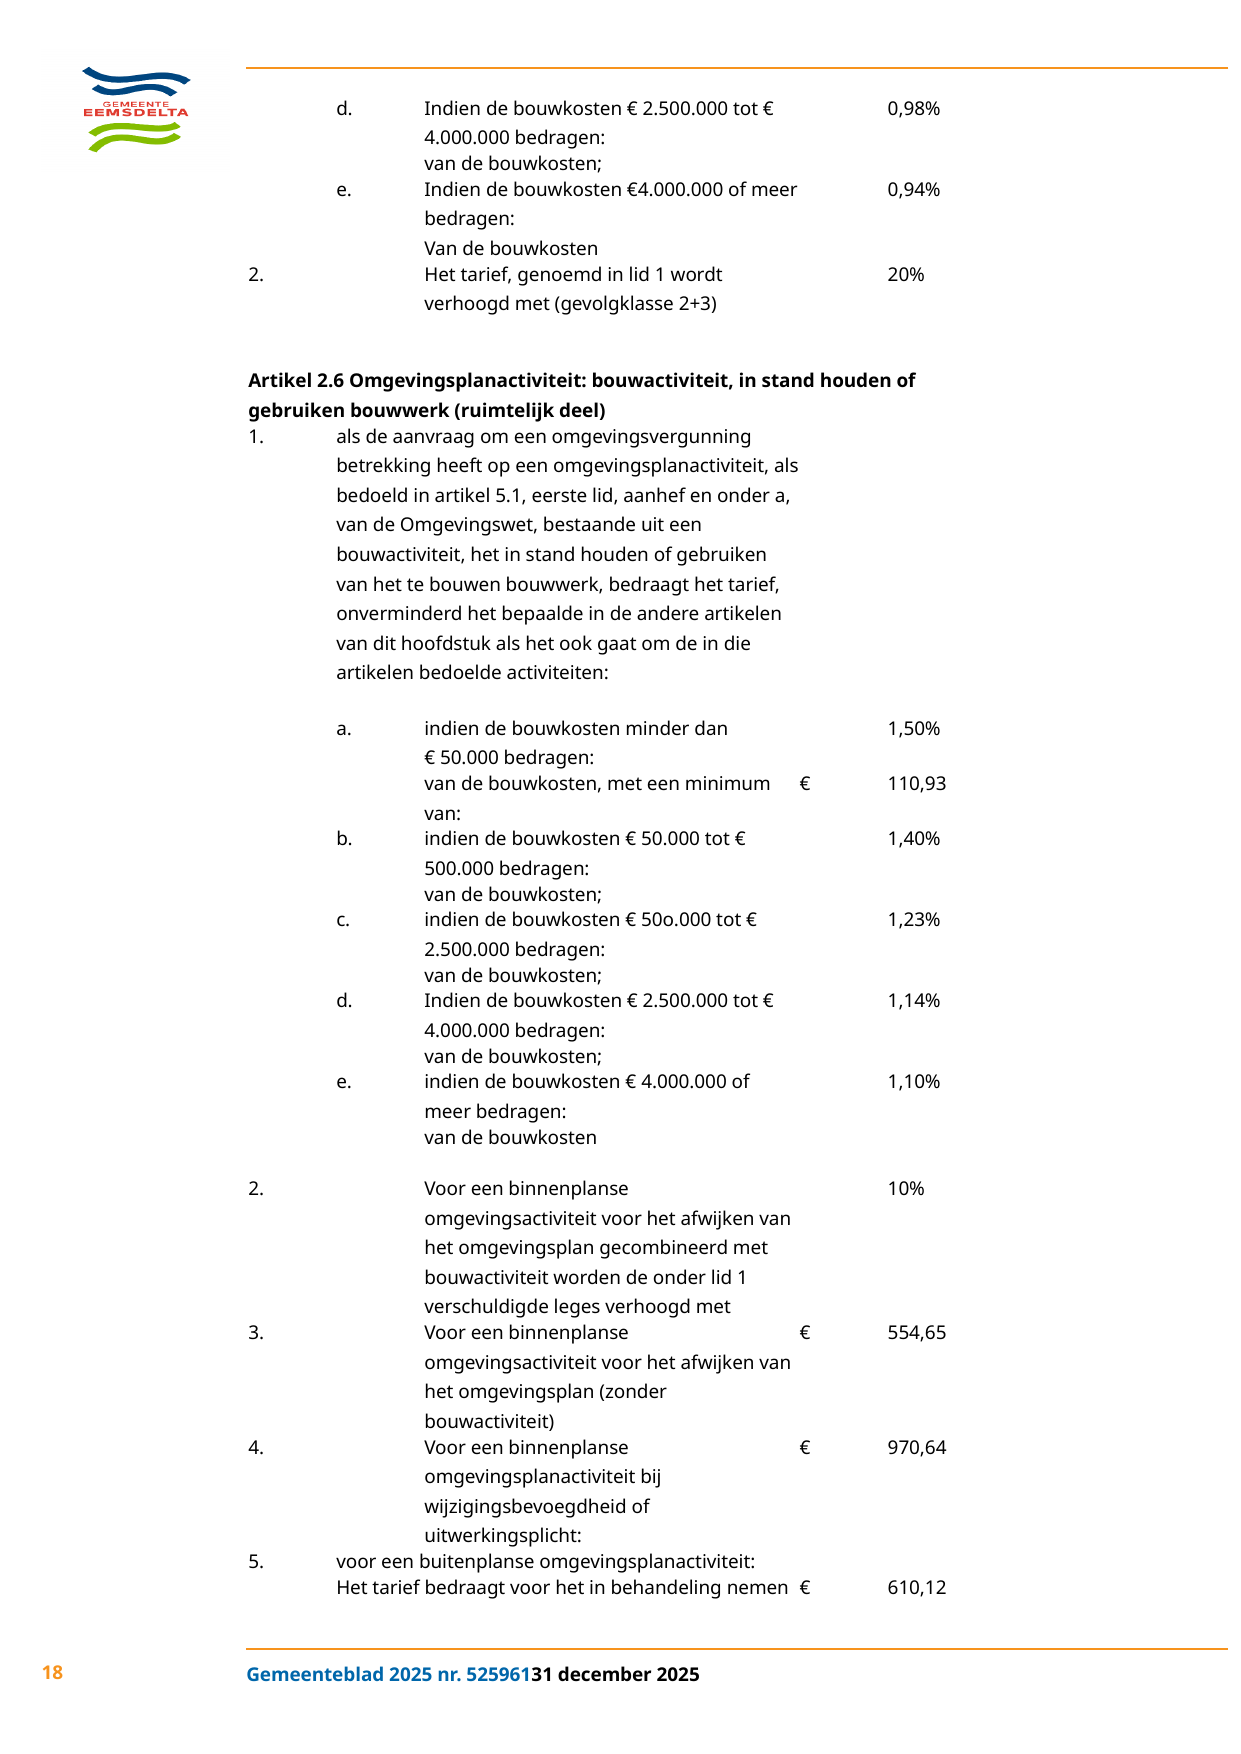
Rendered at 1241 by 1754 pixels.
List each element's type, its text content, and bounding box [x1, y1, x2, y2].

table_cell [248, 962, 336, 987]
table_cell [888, 423, 1063, 715]
table_cell 110,93 [888, 770, 1063, 825]
table_cell [248, 1150, 336, 1175]
table_cell [336, 962, 424, 987]
table_cell [799, 1150, 887, 1175]
table_cell [799, 1548, 887, 1574]
table_cell [248, 176, 336, 261]
table_cell [336, 881, 424, 906]
table_cell [336, 1319, 424, 1434]
table_cell 0,94% [888, 176, 975, 261]
table_cell van de bouwkosten; [424, 881, 799, 906]
table_cell [248, 825, 336, 881]
table_cell indien de bouwkosten € 4.000.000 of meer bedragen: [424, 1069, 799, 1124]
table_cell indien de bouwkosten € 50.000 tot € 500.000 bedragen: [424, 825, 799, 881]
table_cell [248, 906, 336, 962]
table_cell [799, 715, 887, 770]
table_cell [336, 316, 424, 342]
table_cell [799, 825, 887, 881]
table_cell [799, 261, 887, 316]
table_cell [888, 1548, 1063, 1574]
table_cell Voor een binnenplanse omgevingsplanactiviteit bij wijzigingsbevoegdheid of uitwerkingsplicht: [424, 1434, 799, 1548]
table_cell [424, 1150, 799, 1175]
table_cell 3. [248, 1319, 336, 1434]
table_cell 5. [248, 1548, 336, 1574]
table_cell [888, 150, 975, 176]
table_cell [248, 715, 336, 770]
table_cell c. [336, 906, 424, 962]
table_cell [799, 1043, 887, 1068]
table_cell [799, 1069, 887, 1124]
table_cell [799, 1124, 887, 1149]
table_cell Indien de bouwkosten €4.000.000 of meer bedragen: Van de bouwkosten [424, 176, 799, 261]
table_cell [336, 261, 424, 316]
table_cell 1,10% [888, 1069, 1063, 1124]
table_cell [799, 95, 887, 150]
table_cell 1,23% [888, 906, 1063, 962]
table_cell [424, 316, 799, 342]
table_cell e. [336, 176, 424, 261]
table_cell [888, 1124, 1063, 1149]
table_cell [424, 342, 799, 367]
table_cell Artikel 2.6 Omgevingsplanactiviteit: bouwactiviteit, in stand houden of gebruiken bouwwerk (ruimtelijk deel) [248, 368, 975, 423]
table_cell 2. [248, 1175, 336, 1319]
table_cell van de bouwkosten; [424, 150, 799, 176]
table_cell [248, 988, 336, 1043]
table_cell [888, 316, 975, 342]
table_cell 0,98% [888, 95, 975, 150]
table_cell [799, 342, 887, 367]
table_cell € [799, 1319, 887, 1434]
table_cell [799, 881, 887, 906]
table_cell [799, 988, 887, 1043]
table_cell [248, 95, 336, 150]
table_cell b. [336, 825, 424, 881]
table_cell van de bouwkosten; [424, 962, 799, 987]
table_cell [248, 1574, 336, 1600]
table_cell d. [336, 95, 424, 150]
table_cell [248, 881, 336, 906]
table_cell 610,12 [888, 1574, 1063, 1600]
table_cell van de bouwkosten, met een minimum van: [424, 770, 799, 825]
table_cell [336, 1124, 424, 1149]
table_cell [248, 1124, 336, 1149]
picture [41, 47, 231, 172]
table_cell 1,14% [888, 988, 1063, 1043]
table_cell Voor een binnenplanse omgevingsactiviteit voor het afwijken van het omgevingsplan (zonder bouwactiviteit) [424, 1319, 799, 1434]
table_cell Het tarief bedraagt voor het in behandeling nemen [336, 1574, 799, 1600]
table_cell [336, 1175, 424, 1319]
table_cell [799, 150, 887, 176]
table_cell [248, 1043, 336, 1068]
table_cell e. [336, 1069, 424, 1124]
table_cell [248, 150, 336, 176]
table_cell voor een buitenplanse omgevingsplanactiviteit: [336, 1548, 799, 1574]
table_cell 2. [248, 261, 336, 316]
table_cell als de aanvraag om een omgevingsvergunning betrekking heeft op een omgevingsplanactiviteit, als bedoeld in artikel 5.1, eerste lid, aanhef en onder a, van de Omgevingswet, bestaande uit een bouwactiviteit, het in stand houden of gebruiken van het te bouwen bouwwerk, bedraagt het tarief, onverminderd het bepaalde in de andere artikelen van dit hoofdstuk als het ook gaat om de in die artikelen bedoelde activiteiten: [336, 423, 799, 715]
table_cell [888, 881, 1063, 906]
table_cell € [799, 1574, 887, 1600]
table_cell [336, 770, 424, 825]
table_cell Het tarief, genoemd in lid 1 wordt verhoogd met (gevolgklasse 2+3) [424, 261, 799, 316]
table_cell [799, 962, 887, 987]
table_cell Voor een binnenplanse omgevingsactiviteit voor het afwijken van het omgevingsplan gecombineerd met bouwactiviteit worden de onder lid 1 verschuldigde leges verhoogd met [424, 1175, 799, 1319]
table_cell [799, 1175, 887, 1319]
table_cell 4. [248, 1434, 336, 1548]
table_cell [888, 962, 1063, 987]
table_cell indien de bouwkosten € 50o.000 tot € 2.500.000 bedragen: [424, 906, 799, 962]
table_cell Indien de bouwkosten € 2.500.000 tot € 4.000.000 bedragen: [424, 988, 799, 1043]
table_cell [888, 342, 975, 367]
table_cell 1,40% [888, 825, 1063, 881]
table_cell [336, 1150, 424, 1175]
table_cell 20% [888, 261, 975, 316]
table_cell [888, 1043, 1063, 1068]
table_cell 1. [248, 423, 336, 715]
table_cell 1,50% [888, 715, 1063, 770]
table_cell [799, 316, 887, 342]
table_cell [248, 342, 336, 367]
table_cell [248, 316, 336, 342]
table_cell [248, 1069, 336, 1124]
table_cell [799, 906, 887, 962]
table_cell indien de bouwkosten minder dan € 50.000 bedragen: [424, 715, 799, 770]
table_cell [888, 1150, 1063, 1175]
table_cell [336, 1043, 424, 1068]
table_cell a. [336, 715, 424, 770]
table_cell [336, 1434, 424, 1548]
table_cell [799, 423, 887, 715]
table_cell 10% [888, 1175, 1063, 1319]
table_cell [336, 342, 424, 367]
table_cell 970,64 [888, 1434, 1063, 1548]
table_cell [248, 770, 336, 825]
table_cell [336, 150, 424, 176]
table_cell d. [336, 988, 424, 1043]
table_cell Indien de bouwkosten € 2.500.000 tot € 4.000.000 bedragen: [424, 95, 799, 150]
table_cell van de bouwkosten [424, 1124, 799, 1149]
table_cell 554,65 [888, 1319, 1063, 1434]
table_cell [799, 176, 887, 261]
table_cell € [799, 1434, 887, 1548]
table_cell van de bouwkosten; [424, 1043, 799, 1068]
table_cell € [799, 770, 887, 825]
